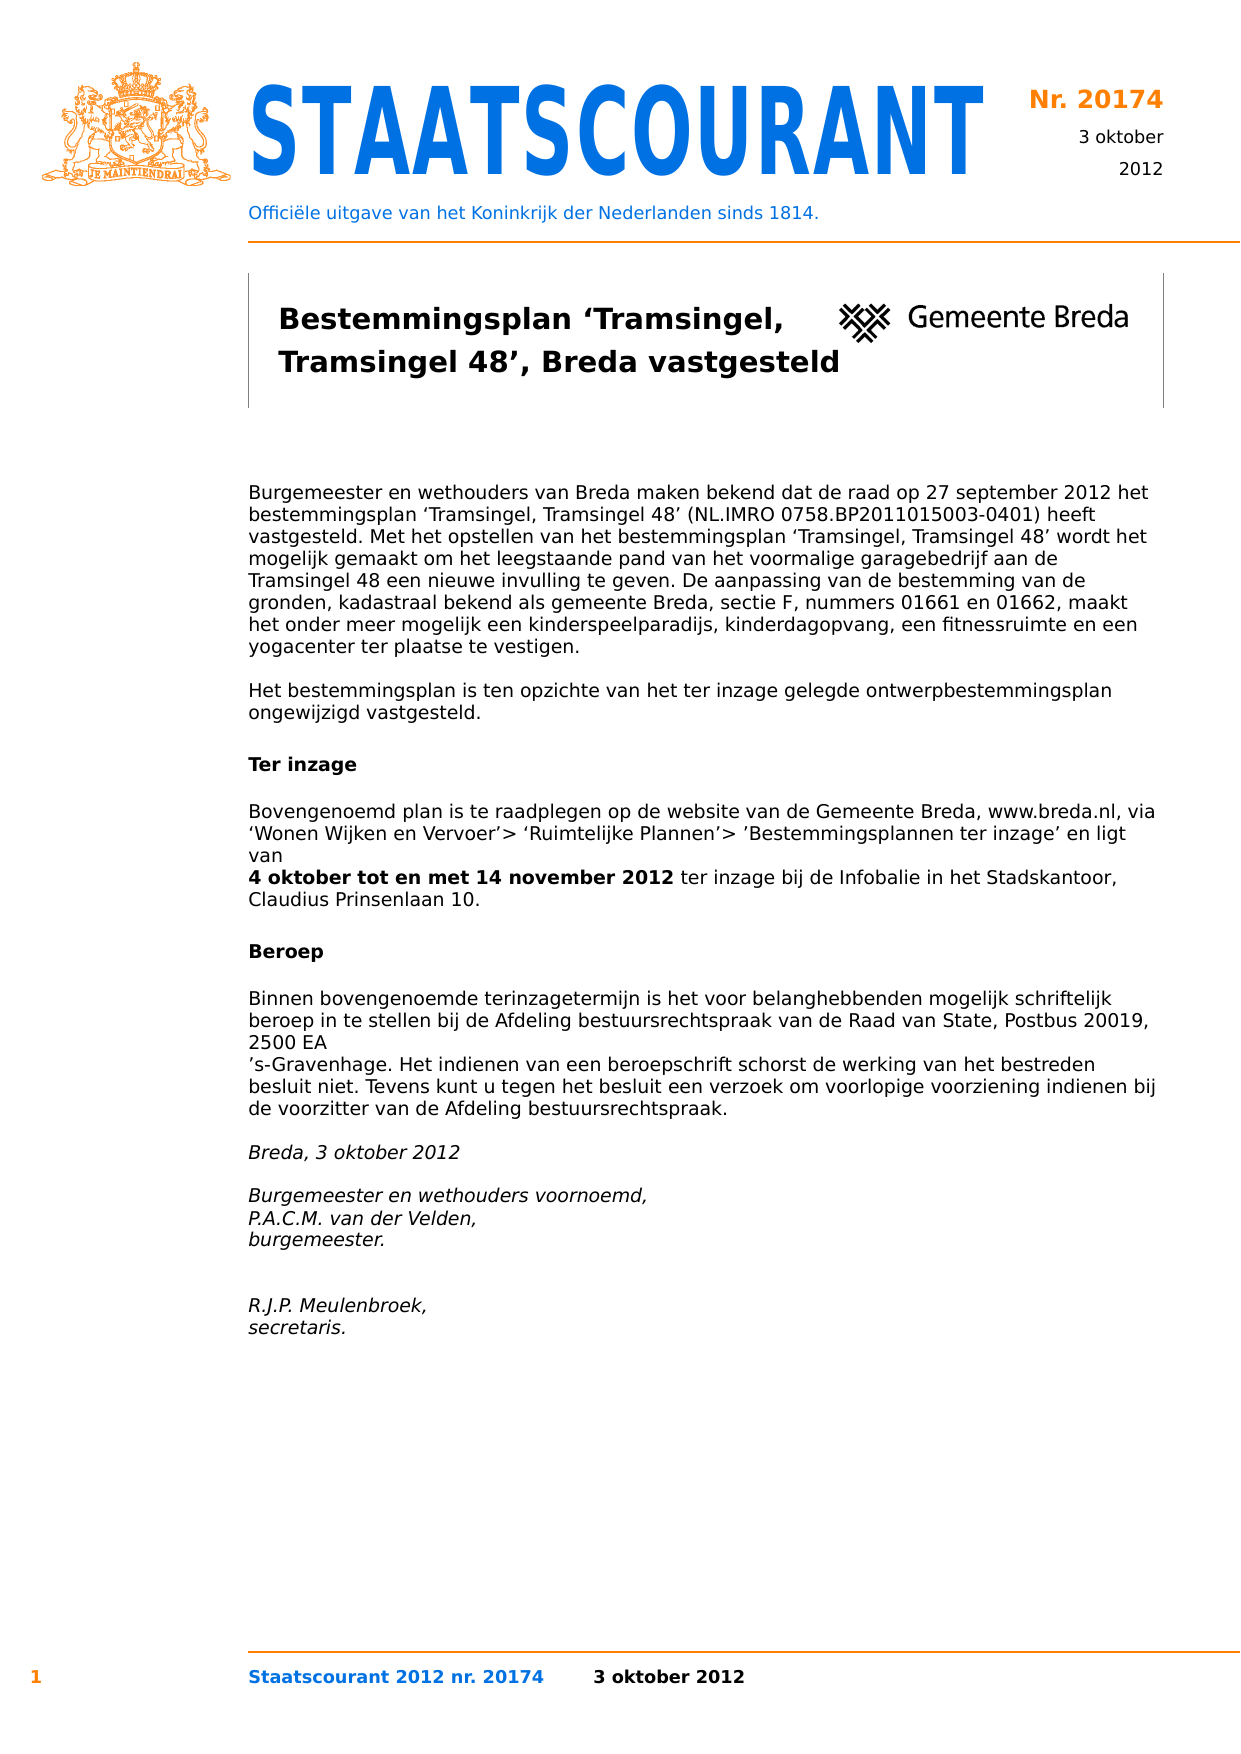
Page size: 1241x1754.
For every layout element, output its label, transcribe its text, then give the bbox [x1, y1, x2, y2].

text Burgemeester en wethouders van Breda maken bekend dat de raad op 27 september 2012 het bestemmingsplan ‘Tramsingel, Tramsingel 48’ (NL.IMRO 0758.BP2011015003-0401) heeft vastgesteld. Met het opstellen van het bestemmingsplan ‘Tramsingel, Tramsingel 48’ wordt het mogelijk gemaakt om het leegstaande pand van het voormalige garagebedrijf aan de Tramsingel 48 een nieuwe invulling te geven. De aanpassing van de bestemming van de gronden, kadastraal bekend als gemeente Breda, sectie F, nummers 01661 en 01662, maakt het onder meer mogelijk een kinderspeelparadijs, kinderdagopvang, een fitnessruimte en een yogacenter ter plaatse te vestigen. [248, 482, 1163, 658]
table_header STAATSCOURANT [248, 62, 998, 203]
text Binnen bovengenoemde terinzagetermijn is het voor belanghebbenden mogelijk schriftelijk beroep in te stellen bij de Afdeling bestuursrechtspraak van de Raad van State, Postbus 20019, 2500 EA [248, 988, 1163, 1054]
text R.J.P. Meulenbroek, secretaris. [248, 1273, 1163, 1339]
text Breda, 3 oktober 2012 [248, 1142, 1163, 1163]
table_header [25, 62, 248, 241]
table_cell 3 oktober [998, 121, 1240, 153]
text 4 oktober tot en met 14 november 2012 ter inzage bij de Infobalie in het Stadskantoor, Claudius Prinsenlaan 10. [248, 867, 1163, 911]
table_cell Officiële uitgave van het Koninkrijk der Nederlanden sinds 1814. [248, 203, 1240, 241]
subtitle Ter inzage [248, 754, 1163, 776]
subtitle Bestemmingsplan ‘Tramsingel, Tramsingel 48’, Breda vastgesteld [249, 273, 1163, 408]
table_cell 2012 [998, 153, 1240, 203]
picture [41, 62, 231, 186]
text Het bestemmingsplan is ten opzichte van het ter inzage gelegde ontwerpbestemmingsplan ongewijzigd vastgesteld. [248, 680, 1163, 724]
text Bovengenoemd plan is te raadplegen op de website van de Gemeente Breda, www.breda.nl, via ‘Wonen Wijken en Vervoer’> ‘Ruimtelijke Plannen’> ’Bestemmingsplannen ter inzage’ en ligt van [248, 801, 1163, 867]
subtitle Beroep [248, 941, 1163, 963]
text ’s-Gravenhage. Het indienen van een beroepschrift schorst de werking van het bestreden besluit niet. Tevens kunt u tegen het besluit een verzoek om voorlopige voorziening indienen bij de voorzitter van de Afdeling bestuursrechtspraak. [248, 1054, 1163, 1120]
picture [838, 302, 1134, 344]
table_header Nr. 20174 [998, 62, 1240, 121]
text Burgemeester en wethouders voornoemd, P.A.C.M. van der Velden, burgemeester. [248, 1185, 1163, 1251]
